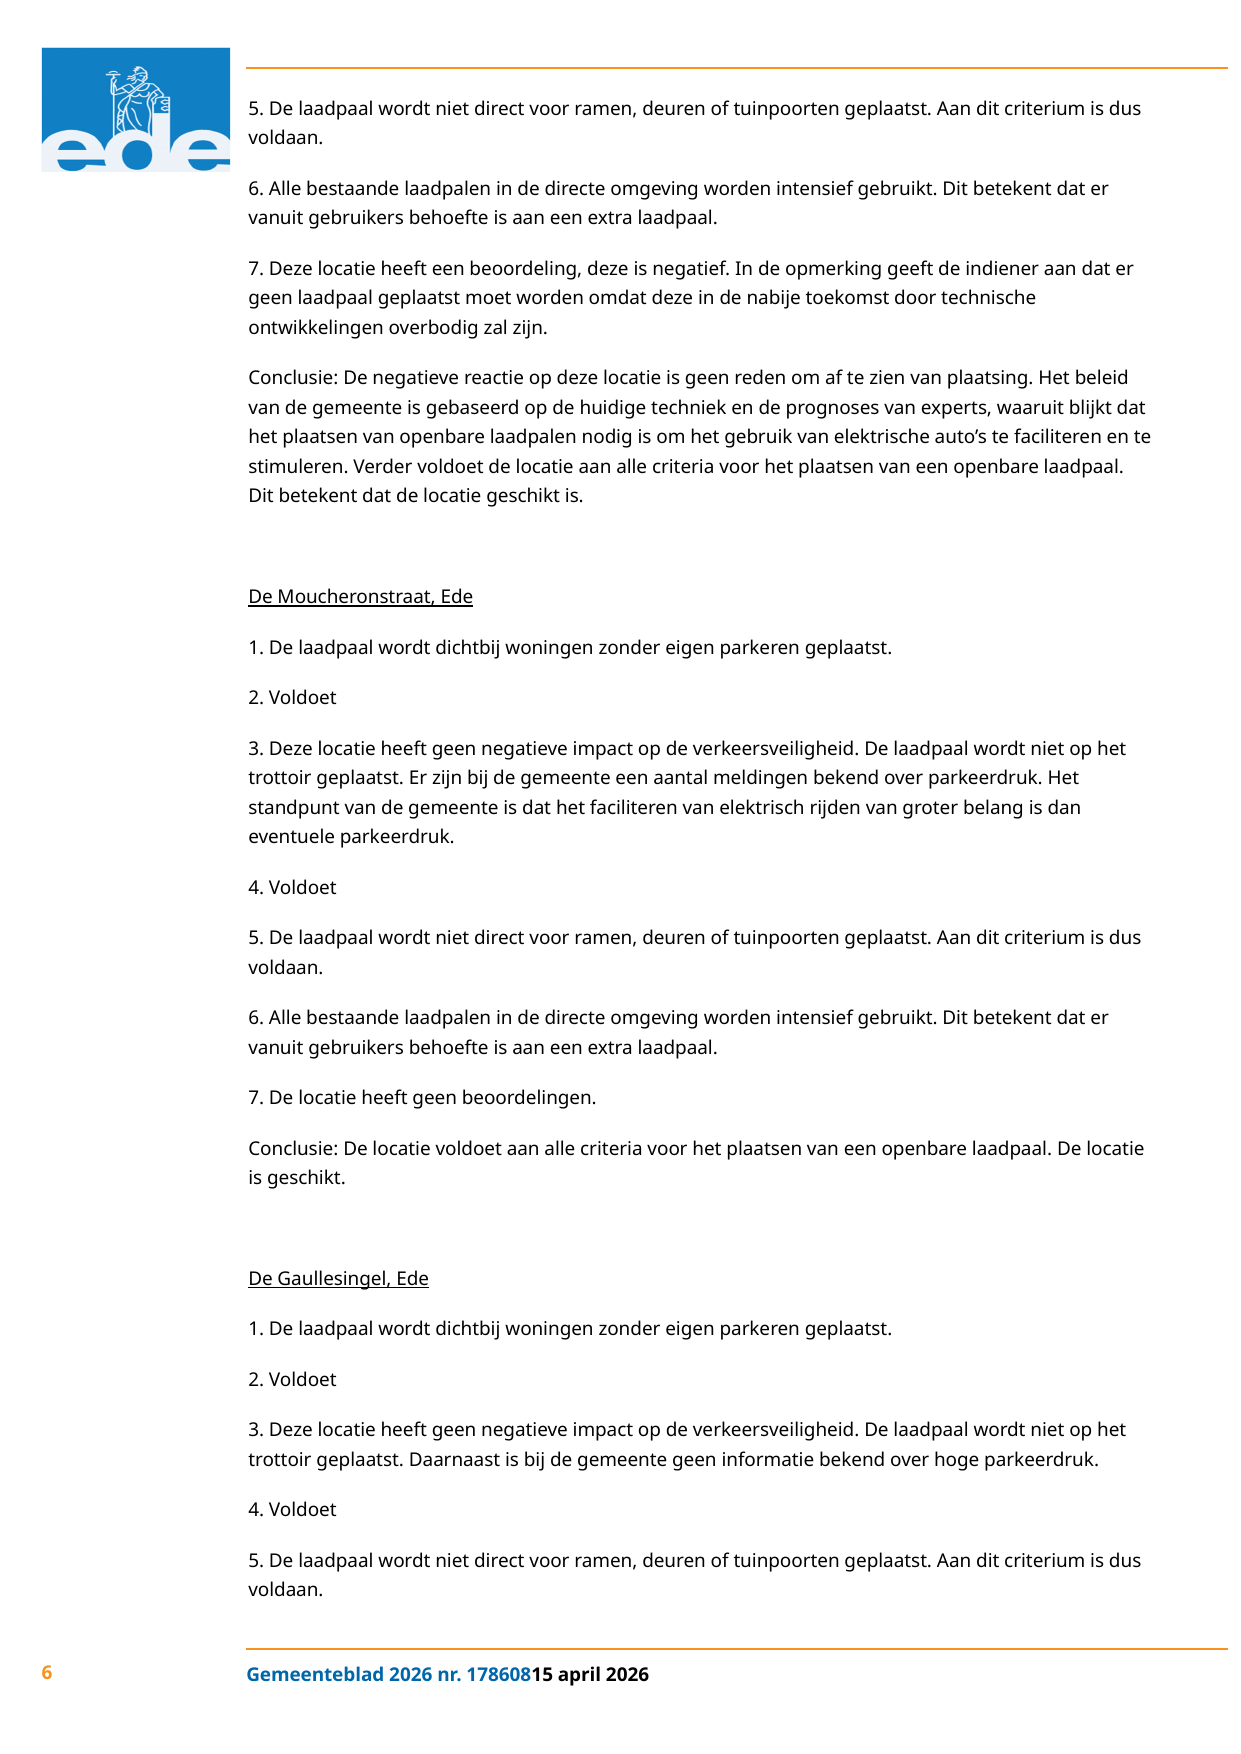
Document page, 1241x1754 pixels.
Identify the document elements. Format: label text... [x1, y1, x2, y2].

text 7. De locatie heeft geen beoordelingen. [248, 1084, 1152, 1110]
text 2. Voldoet [248, 1366, 1152, 1392]
text 2. Voldoet [248, 684, 1152, 710]
text 6. Alle bestaande laadpalen in de directe omgeving worden intensief gebruikt. Dit betekent dat er vanuit gebruikers behoefte is aan een extra laadpaal. [248, 1004, 1152, 1060]
text 5. De laadpaal wordt niet direct voor ramen, deuren of tuinpoorten geplaatst. Aan dit criterium is dus voldaan. [248, 95, 1152, 150]
text Conclusie: De locatie voldoet aan alle criteria voor het plaatsen van een openbare laadpaal. De locatie is geschikt. [248, 1135, 1152, 1190]
text 1. De laadpaal wordt dichtbij woningen zonder eigen parkeren geplaatst. [248, 1316, 1152, 1341]
text 1. De laadpaal wordt dichtbij woningen zonder eigen parkeren geplaatst. [248, 634, 1152, 660]
picture [41, 47, 231, 172]
text 4. Voldoet [248, 1496, 1152, 1522]
text 5. De laadpaal wordt niet direct voor ramen, deuren of tuinpoorten geplaatst. Aan dit criterium is dus voldaan. [248, 1547, 1152, 1602]
text 4. Voldoet [248, 874, 1152, 900]
text 3. Deze locatie heeft geen negatieve impact op de verkeersveiligheid. De laadpaal wordt niet op het trottoir geplaatst. Daarnaast is bij de gemeente geen informatie bekend over hoge parkeerdruk. [248, 1416, 1152, 1472]
text Conclusie: De negatieve reactie op deze locatie is geen reden om af te zien van plaatsing. Het beleid van de gemeente is gebaseerd op de huidige techniek en de prognoses van experts, waaruit blijkt dat het plaatsen van openbare laadpalen nodig is om het gebruik van elektrische auto’s te faciliteren en te stimuleren. Verder voldoet de locatie aan alle criteria voor het plaatsen van een openbare laadpaal. Dit betekent dat de locatie geschikt is. [248, 364, 1152, 508]
text 7. Deze locatie heeft een beoordeling, deze is negatief. In de opmerking geeft de indiener aan dat er geen laadpaal geplaatst moet worden omdat deze in de nabije toekomst door technische ontwikkelingen overbodig zal zijn. [248, 255, 1152, 340]
text De Moucheronstraat, Ede [248, 583, 1152, 609]
text 3. Deze locatie heeft geen negatieve impact op de verkeersveiligheid. De laadpaal wordt niet op het trottoir geplaatst. Er zijn bij de gemeente een aantal meldingen bekend over parkeerdruk. Het standpunt van de gemeente is dat het faciliteren van elektrisch rijden van groter belang is dan eventuele parkeerdruk. [248, 735, 1152, 849]
text 6. Alle bestaande laadpalen in de directe omgeving worden intensief gebruikt. Dit betekent dat er vanuit gebruikers behoefte is aan een extra laadpaal. [248, 175, 1152, 230]
text De Gaullesingel, Ede [248, 1265, 1152, 1291]
text 5. De laadpaal wordt niet direct voor ramen, deuren of tuinpoorten geplaatst. Aan dit criterium is dus voldaan. [248, 924, 1152, 980]
